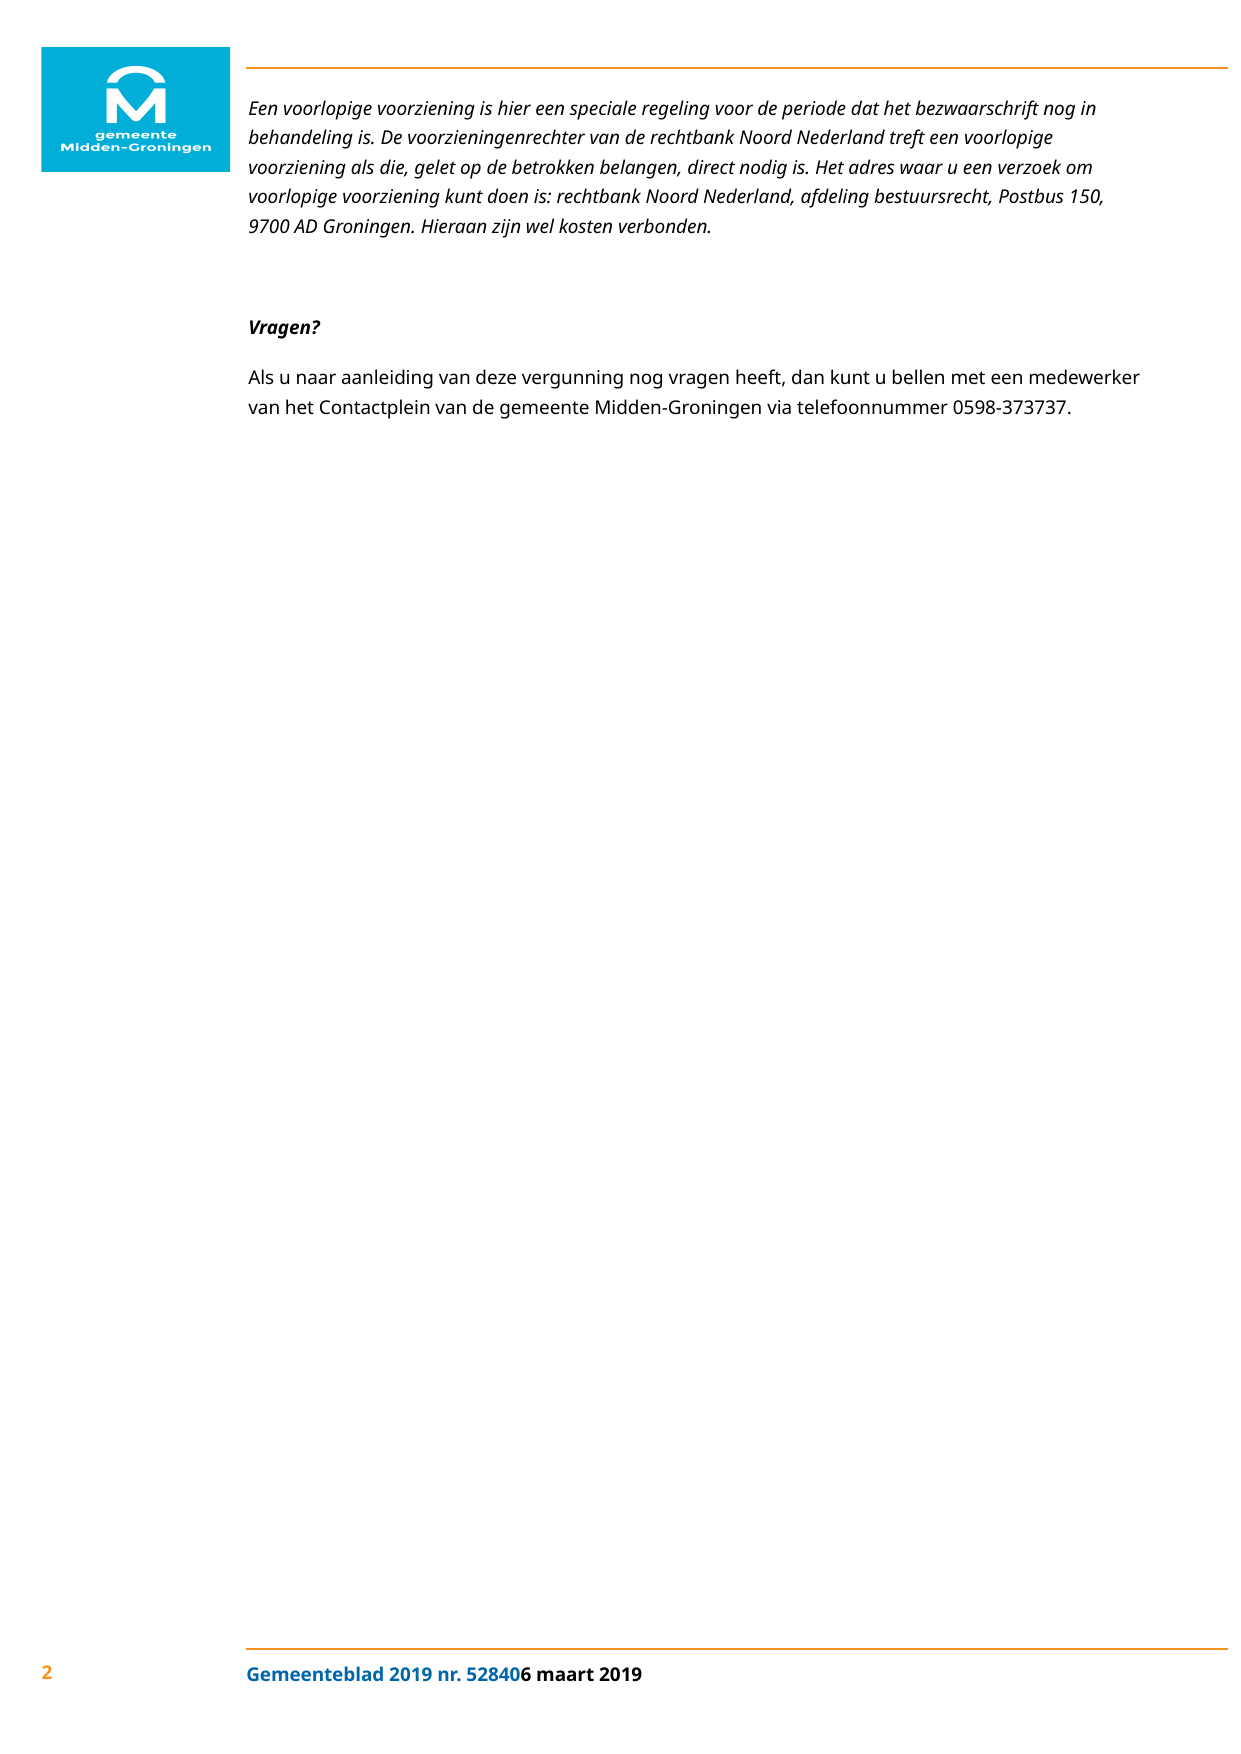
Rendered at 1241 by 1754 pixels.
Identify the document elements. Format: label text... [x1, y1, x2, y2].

text Als u naar aanleiding van deze vergunning nog vragen heeft, dan kunt u bellen met een medewerker van het Contactplein van de gemeente Midden-Groningen via telefoonnummer 0598-373737. [248, 364, 1152, 420]
picture [108, 66, 164, 82]
picture [107, 89, 165, 122]
text Een voorlopige voorziening is hier een speciale regeling voor de periode dat het bezwaarschrift nog in behandeling is. De voorzieningenrechter van de rechtbank Noord Nederland treft een voorlopige voorziening als die, gelet op de betrokken belangen, direct nodig is. Het adres waar u een verzoek om voorlopige voorziening kunt doen is: rechtbank Noord Nederland, afdeling bestuursrecht, Postbus 150, 9700 AD Groningen. Hieraan zijn wel kosten verbonden. [248, 95, 1152, 239]
picture [184, 146, 190, 153]
text Vragen? [248, 314, 1152, 340]
